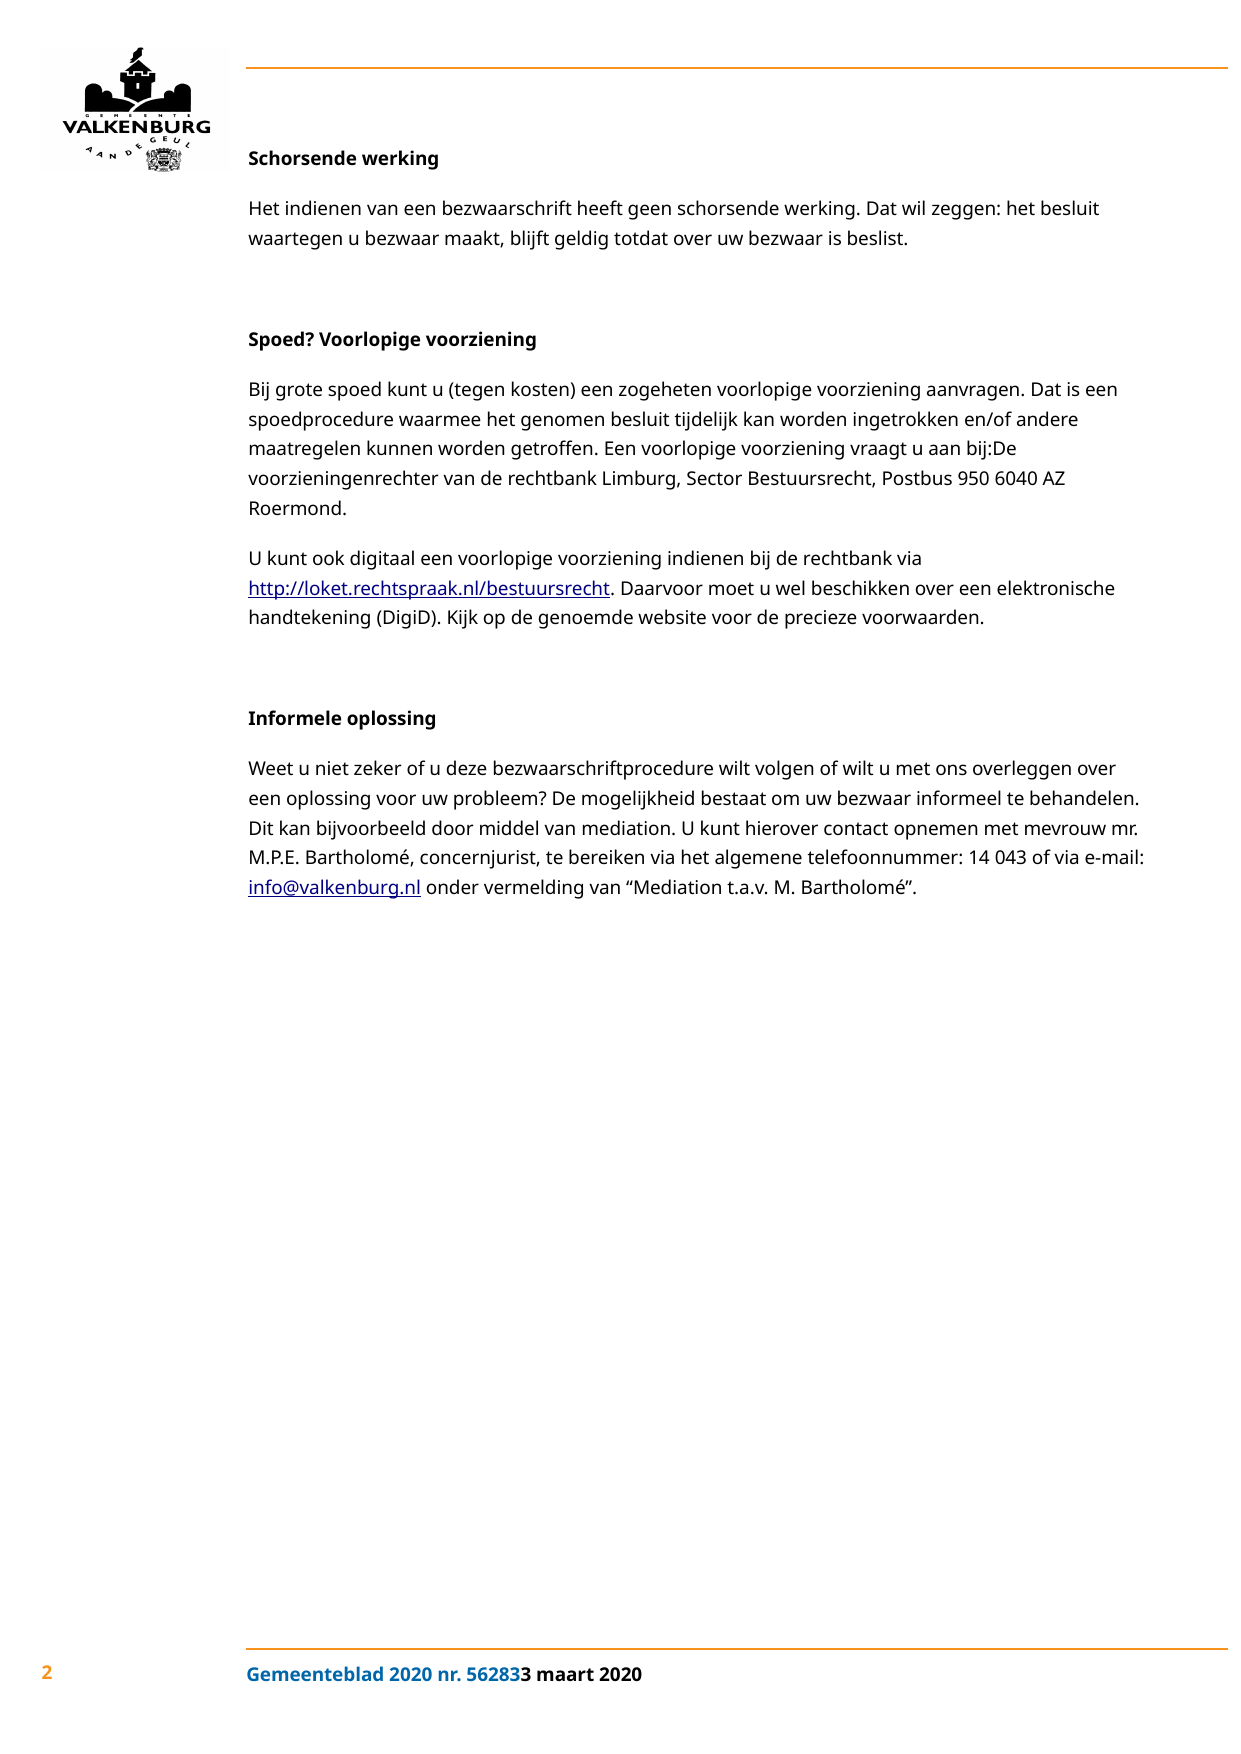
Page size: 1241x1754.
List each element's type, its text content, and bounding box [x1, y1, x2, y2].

text Spoed? Voorlopige voorziening [248, 326, 1152, 352]
text Het indienen van een bezwaarschrift heeft geen schorsende werking. Dat wil zeggen: het besluit waartegen u bezwaar maakt, blijft geldig totdat over uw bezwaar is beslist. [248, 196, 1152, 251]
text Bij grote spoed kunt u (tegen kosten) een zogeheten voorlopige voorziening aanvragen. Dat is een spoedprocedure waarmee het genomen besluit tijdelijk kan worden ingetrokken en/of andere maatregelen kunnen worden getroffen. Een voorlopige voorziening vraagt u aan bij:De voorzieningenrechter van de rechtbank Limburg, Sector Bestuursrecht, Postbus 950 6040 AZ Roermond. [248, 376, 1152, 521]
text Weet u niet zeker of u deze bezwaarschriftprocedure wilt volgen of wilt u met ons overleggen over een oplossing voor uw probleem? De mogelijkheid bestaat om uw bezwaar informeel te behandelen. Dit kan bijvoorbeeld door middel van mediation. U kunt hierover contact opnemen met mevrouw mr. M.P.E. Bartholomé, concernjurist, te bereiken via het algemene telefoonnummer: 14 043 of via e-mail: info@valkenburg.nl onder vermelding van “Mediation t.a.v. M. Bartholomé”. [248, 756, 1152, 900]
text Informele oplossing [248, 705, 1152, 731]
text U kunt ook digitaal een voorlopige voorziening indienen bij de rechtbank via http://loket.rechtspraak.nl/bestuursrecht. Daarvoor moet u wel beschikken over een elektronische handtekening (DigiD). Kijk op de genoemde website voor de precieze voorwaarden. [248, 545, 1152, 630]
picture [41, 47, 231, 172]
text Schorsende werking [248, 145, 1152, 171]
